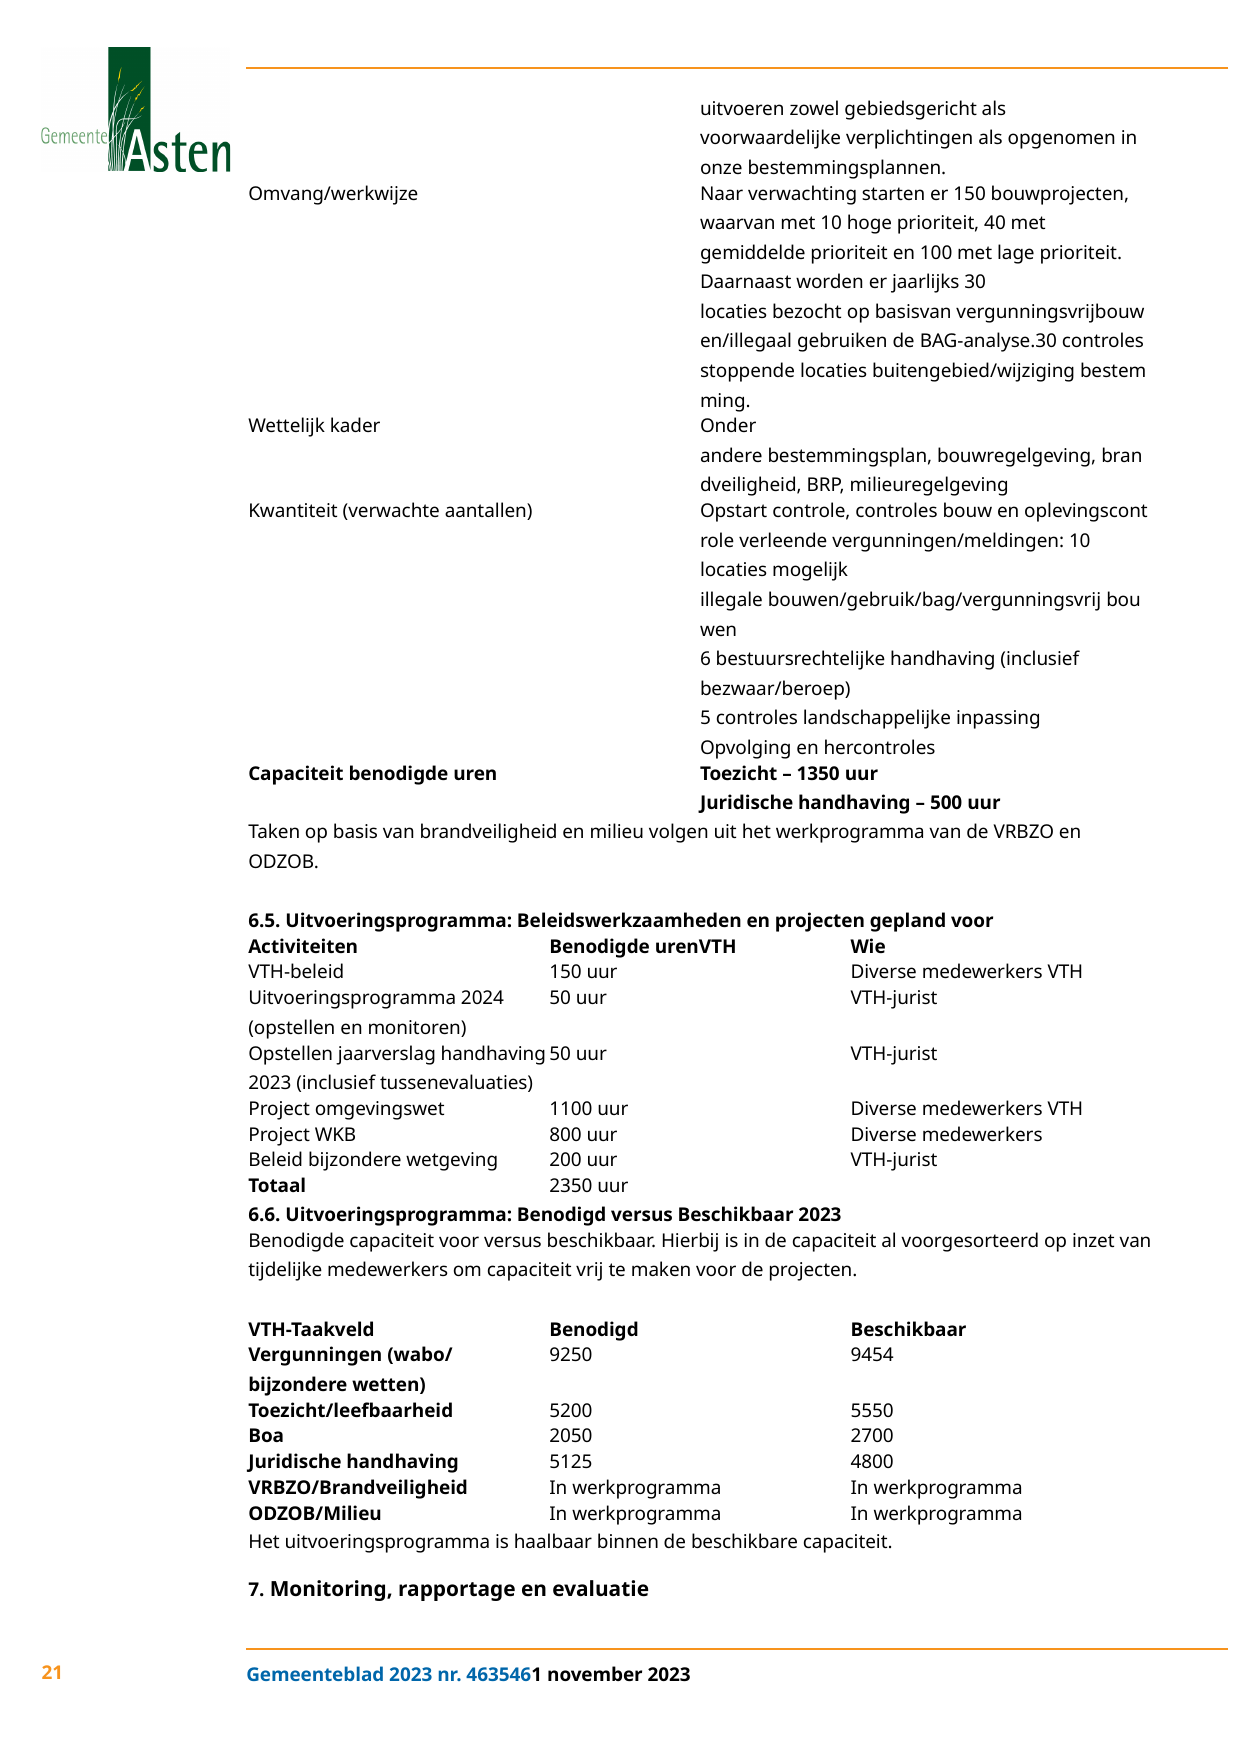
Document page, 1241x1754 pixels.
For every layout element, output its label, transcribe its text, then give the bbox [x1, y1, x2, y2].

table_cell 1100 uur [549, 1095, 850, 1121]
text 7. Monitoring, rapportage en evaluatie [248, 1574, 1152, 1603]
table_cell 9454 [850, 1341, 1152, 1397]
table_cell 150 uur [549, 959, 850, 984]
table_cell Project WKB [248, 1121, 549, 1146]
table_cell 800 uur [549, 1121, 850, 1146]
table_cell 5200 [549, 1397, 850, 1422]
table_header Beschikbaar [850, 1316, 1152, 1341]
text 6.6. Uitvoeringsprogramma: Benodigd versus Beschikbaar 2023 [248, 1201, 1152, 1227]
table_cell Naar verwachting starten er 150 bouwprojecten, waarvan met 10 hoge prioriteit, 40 met gemiddelde prioriteit en 100 met lage prioriteit. Daarnaast worden er jaarlijks 30 locaties bezocht op basisvan vergunningsvrijbouwen/illegaal gebruiken de BAG-analyse.30 controles stoppende locaties buitengebied/wijziging bestemming. [700, 180, 1152, 412]
table_cell Opstart controle, controles bouw en oplevingscontrole verleende vergunningen/meldingen: 10 locaties mogelijk illegale bouwen/gebruik/bag/vergunningsvrij bouwen 6 bestuursrechtelijke handhaving (inclusief bezwaar/beroep) 5 controles landschappelijke inpassing Opvolging en hercontroles [700, 498, 1152, 760]
table_cell 50 uur [549, 984, 850, 1040]
table_cell ODZOB/Milieu [248, 1500, 549, 1525]
table_cell Toezicht – 1350 uur Juridische handhaving – 500 uur [700, 760, 1152, 815]
table_cell Diverse medewerkers VTH [850, 959, 1152, 984]
table_cell Boa [248, 1423, 549, 1448]
table_header Wie [850, 933, 1152, 959]
table_cell Capaciteit benodigde uren [248, 760, 700, 815]
table_cell In werkprogramma [850, 1500, 1152, 1525]
table_cell VTH-jurist [850, 984, 1152, 1040]
table_header Benodigde urenVTH [549, 933, 850, 959]
picture [41, 47, 231, 172]
table_cell [850, 1172, 1152, 1198]
table_cell Wettelijk kader [248, 413, 700, 497]
table_cell [248, 95, 700, 180]
table_cell Onder andere bestemmingsplan, bouwregelgeving, brandveiligheid, BRP, milieuregelgeving [700, 413, 1152, 497]
table_cell Toezicht/leefbaarheid [248, 1397, 549, 1422]
table_cell Diverse medewerkers VTH [850, 1095, 1152, 1121]
table_header Activiteiten [248, 933, 549, 959]
table_cell Opstellen jaarverslag handhaving 2023 (inclusief tussenevaluaties) [248, 1040, 549, 1095]
table_cell In werkprogramma [850, 1474, 1152, 1500]
table_cell VTH-jurist [850, 1146, 1152, 1172]
table_cell Kwantiteit (verwachte aantallen) [248, 498, 700, 760]
table_cell In werkprogramma [549, 1474, 850, 1500]
table_header Benodigd [549, 1316, 850, 1341]
table_cell Omvang/werkwijze [248, 180, 700, 412]
table_cell VRBZO/Brandveiligheid [248, 1474, 549, 1500]
text 6.5. Uitvoeringsprogramma: Beleidswerkzaamheden en projecten gepland voor [248, 907, 1152, 933]
table_cell 2350 uur [549, 1172, 850, 1198]
table_cell 2050 [549, 1423, 850, 1448]
table_cell uitvoeren zowel gebiedsgericht als voorwaardelijke verplichtingen als opgenomen in onze bestemmingsplannen. [700, 95, 1152, 180]
text Taken op basis van brandveiligheid en milieu volgen uit het werkprogramma van de VRBZO en ODZOB. [248, 818, 1152, 874]
table_cell 4800 [850, 1448, 1152, 1474]
table_cell Vergunningen (wabo/bijzondere wetten) [248, 1341, 549, 1397]
table_cell 200 uur [549, 1146, 850, 1172]
table_cell 2700 [850, 1423, 1152, 1448]
table_cell VTH-jurist [850, 1040, 1152, 1095]
table_cell 5550 [850, 1397, 1152, 1422]
table_cell Juridische handhaving [248, 1448, 549, 1474]
table_cell 9250 [549, 1341, 850, 1397]
table_header VTH-Taakveld [248, 1316, 549, 1341]
table_cell Uitvoeringsprogramma 2024 (opstellen en monitoren) [248, 984, 549, 1040]
table_cell Diverse medewerkers [850, 1121, 1152, 1146]
text Benodigde capaciteit voor versus beschikbaar. Hierbij is in de capaciteit al voorgesorteerd op inzet van tijdelijke medewerkers om capaciteit vrij te maken voor de projecten. [248, 1227, 1152, 1282]
table_cell Project omgevingswet [248, 1095, 549, 1121]
table_cell 50 uur [549, 1040, 850, 1095]
table_cell Totaal [248, 1172, 549, 1198]
table_cell In werkprogramma [549, 1500, 850, 1525]
text Het uitvoeringsprogramma is haalbaar binnen de beschikbare capaciteit. [248, 1529, 1152, 1554]
table_cell VTH-beleid [248, 959, 549, 984]
table_cell 5125 [549, 1448, 850, 1474]
table_cell Beleid bijzondere wetgeving [248, 1146, 549, 1172]
